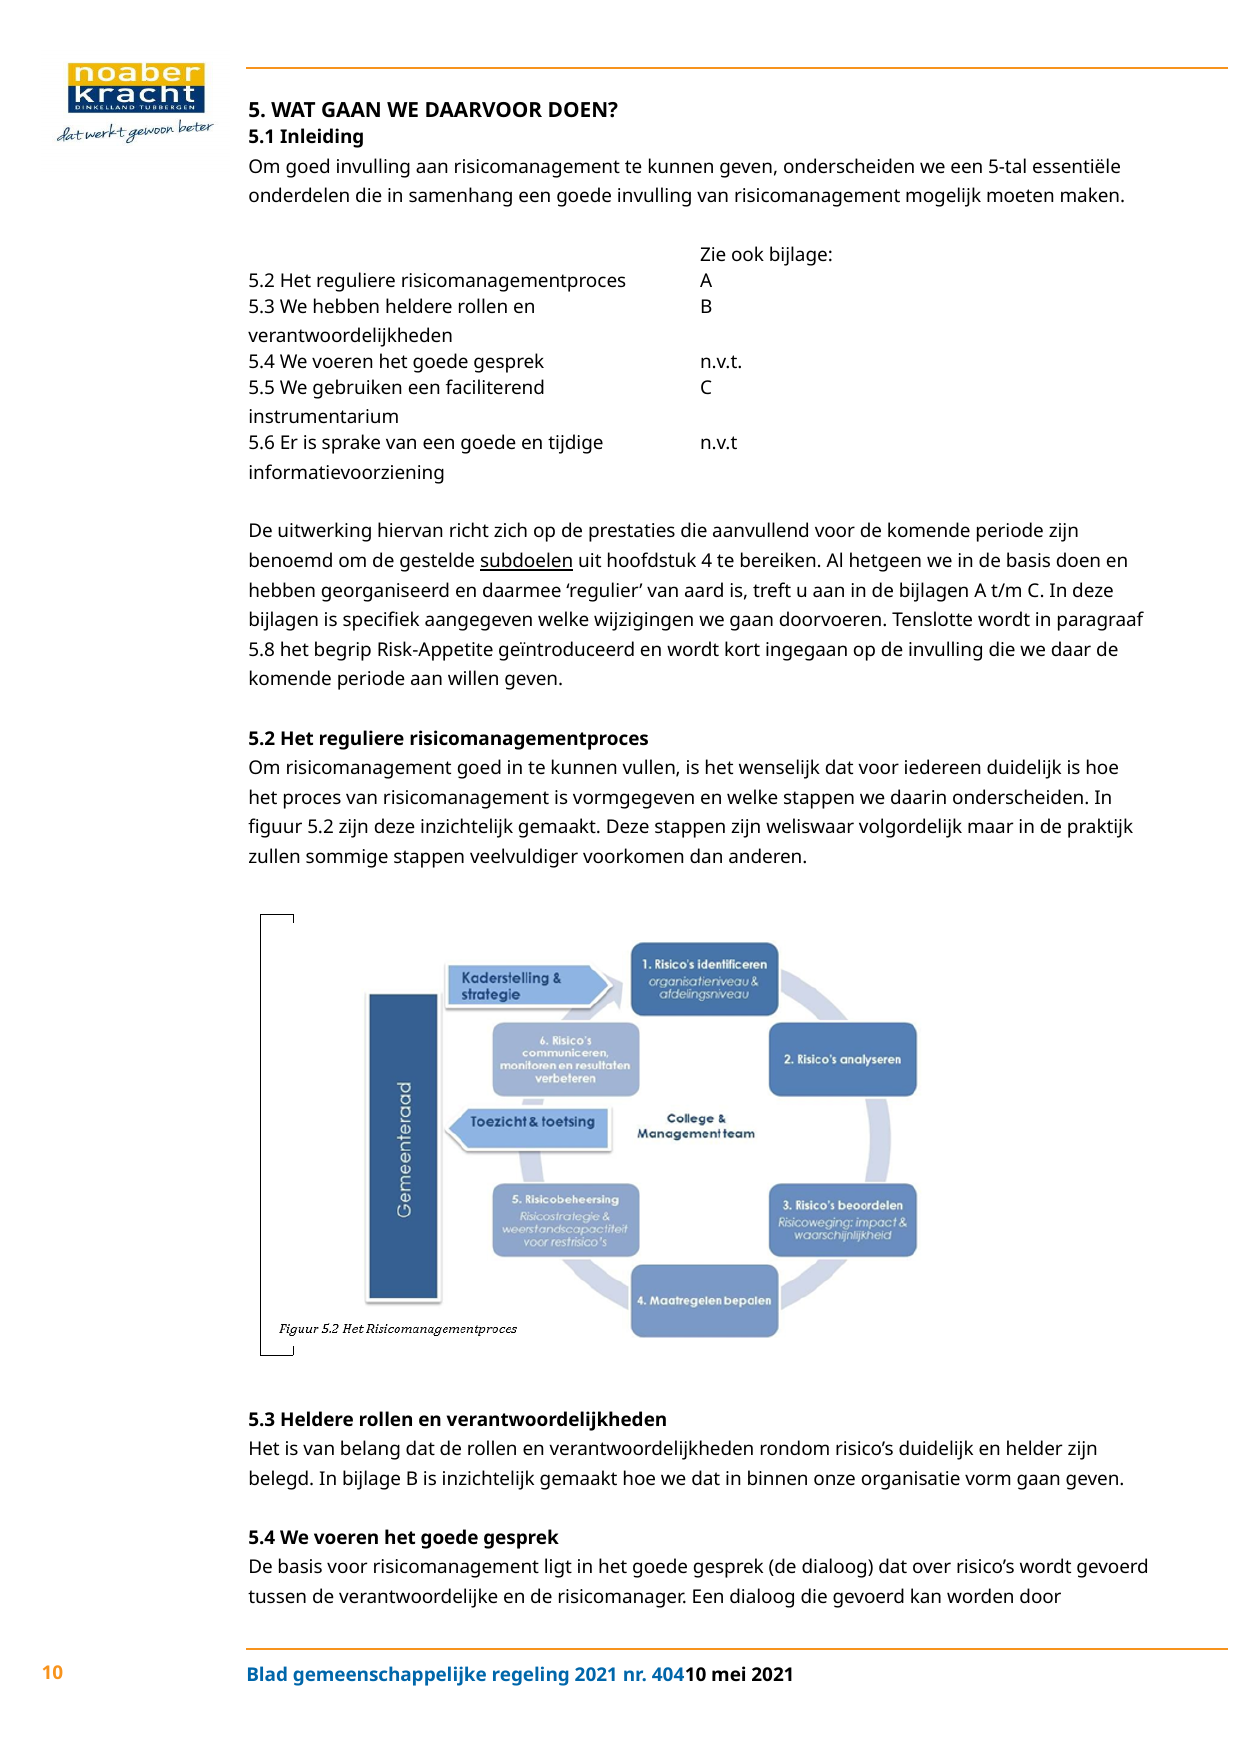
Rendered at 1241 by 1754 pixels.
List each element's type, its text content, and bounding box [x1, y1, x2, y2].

table_header [248, 242, 700, 267]
text De uitwerking hiervan richt zich op de prestaties die aanvullend voor de komende periode zijn benoemd om de gestelde subdoelen uit hoofdstuk 4 te bereiken. Al hetgeen we in de basis doen en hebben georganiseerd en daarmee ‘regulier’ van aard is, treft u aan in de bijlagen A t/m C. In deze bijlagen is specifiek aangegeven welke wijzigingen we gaan doorvoeren. Tenslotte wordt in paragraaf 5.8 het begrip Risk-Appetite geïntroduceerd en wordt kort ingegaan op de invulling die we daar de komende periode aan willen geven. [248, 518, 1152, 691]
table_header Zie ook bijlage: [700, 242, 1152, 267]
table_cell C [700, 374, 1152, 429]
text 5.3 Heldere rollen en verantwoordelijkheden [248, 1406, 1152, 1431]
picture [268, 923, 978, 1346]
table_cell n.v.t [700, 430, 1152, 485]
text 5. WAT GAAN WE DAARVOOR DOEN? [248, 95, 1152, 123]
text 5.2 Het reguliere risicomanagementproces [248, 725, 1152, 750]
table_cell 5.5 We gebruiken een faciliterend instrumentarium [248, 374, 700, 429]
picture [41, 47, 231, 172]
table_cell 5.6 Er is sprake van een goede en tijdige informatievoorziening [248, 430, 700, 485]
table_cell B [700, 293, 1152, 348]
table_cell 5.2 Het reguliere risicomanagementproces [248, 268, 700, 293]
table_cell n.v.t. [700, 349, 1152, 374]
text Het is van belang dat de rollen en verantwoordelijkheden rondom risico’s duidelijk en helder zijn belegd. In bijlage B is inzichtelijk gemaakt hoe we dat in binnen onze organisatie vorm gaan geven. [248, 1435, 1152, 1491]
text 5.4 We voeren het goede gesprek [248, 1524, 1152, 1550]
text 5.1 Inleiding [248, 123, 1152, 149]
text De basis voor risicomanagement ligt in het goede gesprek (de dialoog) dat over risico’s wordt gevoerd tussen de verantwoordelijke en de risicomanager. Een dialoog die gevoerd kan worden door [248, 1554, 1152, 1609]
table_cell 5.3 We hebben heldere rollen en verantwoordelijkheden [248, 293, 700, 348]
table_cell 5.4 We voeren het goede gesprek [248, 349, 700, 374]
table_cell A [700, 268, 1152, 293]
text Om risicomanagement goed in te kunnen vullen, is het wenselijk dat voor iedereen duidelijk is hoe het proces van risicomanagement is vormgegeven en welke stappen we daarin onderscheiden. In figuur 5.2 zijn deze inzichtelijk gemaakt. Deze stappen zijn weliswaar volgordelijk maar in de praktijk zullen sommige stappen veelvuldiger voorkomen dan anderen. [248, 754, 1152, 869]
text Om goed invulling aan risicomanagement te kunnen geven, onderscheiden we een 5-tal essentiële onderdelen die in samenhang een goede invulling van risicomanagement mogelijk moeten maken. [248, 153, 1152, 208]
